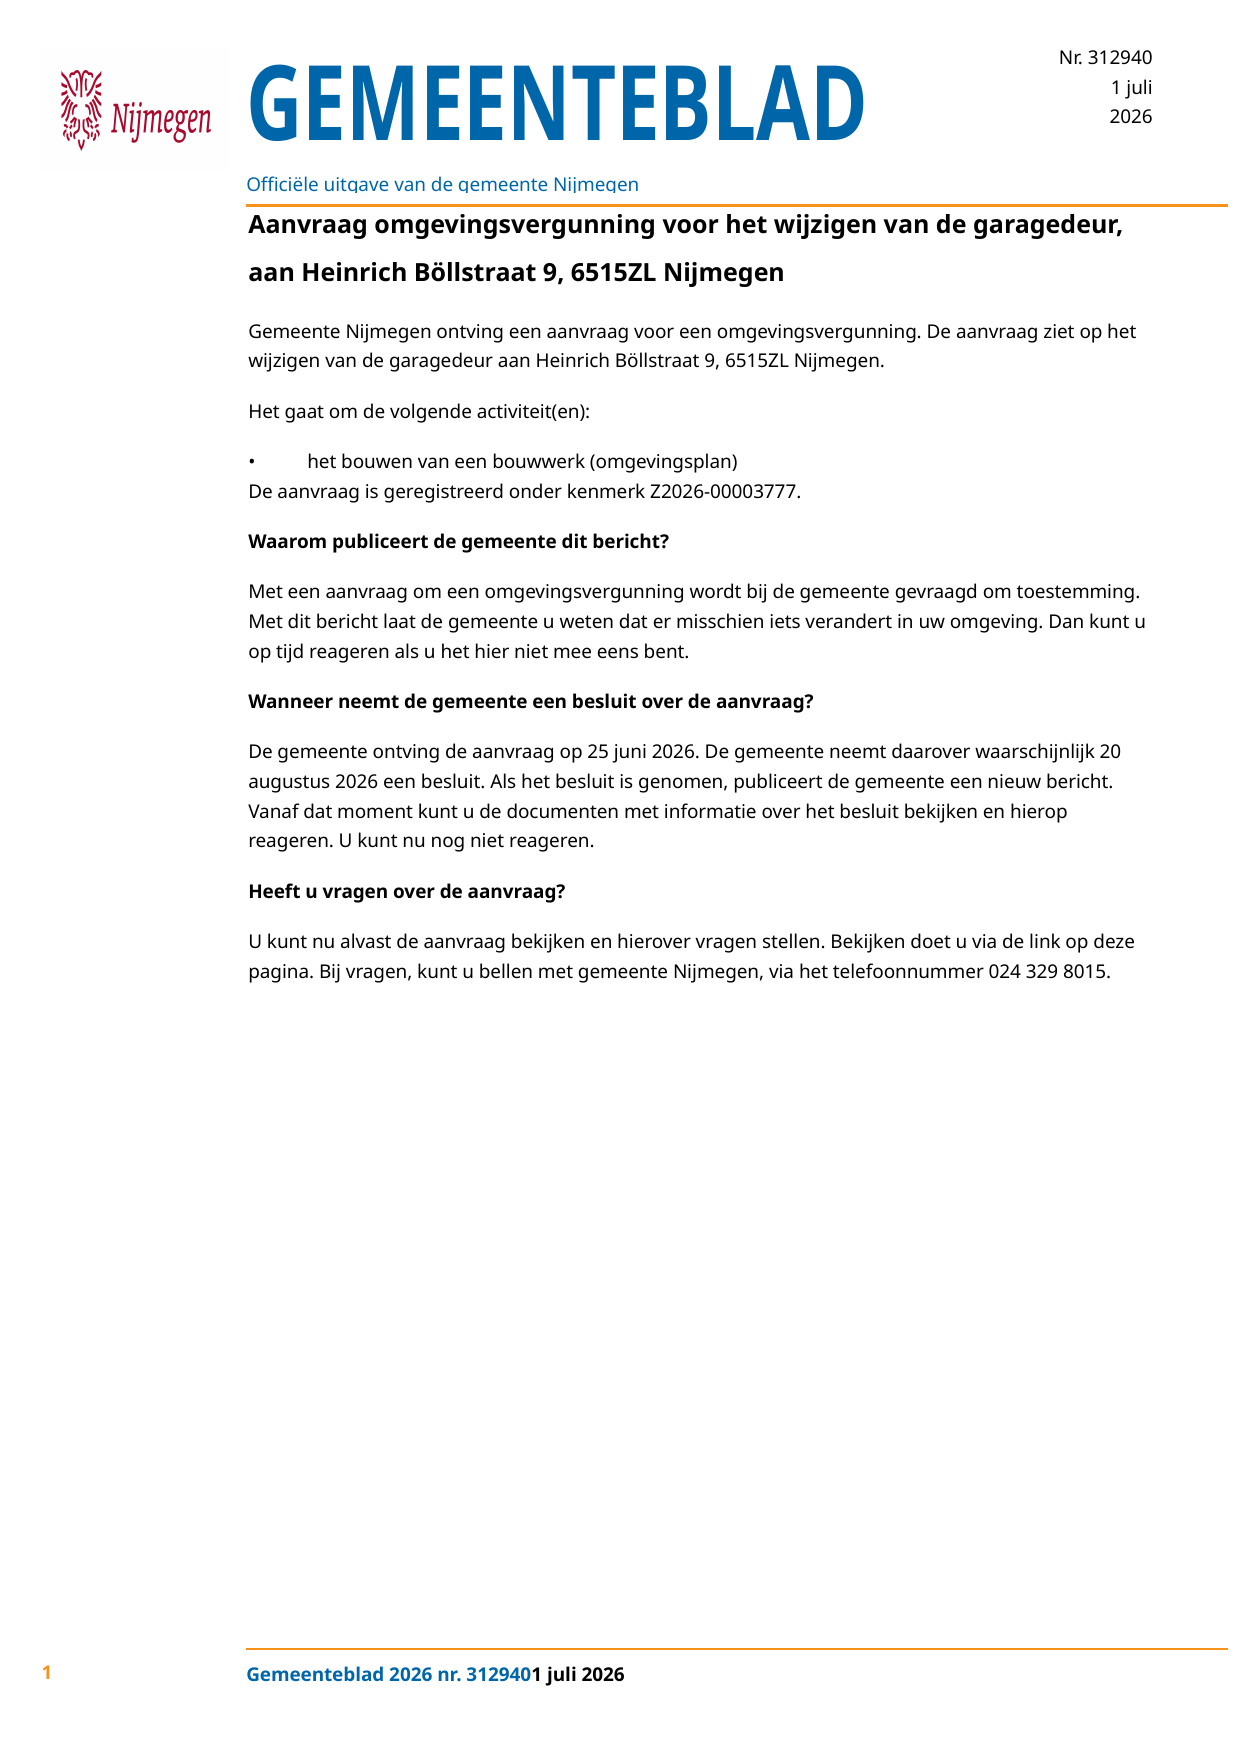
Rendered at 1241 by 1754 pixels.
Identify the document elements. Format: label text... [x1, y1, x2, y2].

text Wanneer neemt de gemeente een besluit over de aanvraag? [248, 688, 1152, 714]
text Aanvraag omgevingsvergunning voor het wijzigen van de garagedeur, aan Heinrich Böllstraat 9, 6515ZL Nijmegen [248, 207, 1152, 288]
text Gemeente Nijmegen ontving een aanvraag voor een omgevingsvergunning. De aanvraag ziet op het wijzigen van de garagedeur aan Heinrich Böllstraat 9, 6515ZL Nijmegen. [248, 318, 1152, 373]
text De aanvraag is geregistreerd onder kenmerk Z2026-00003777. [248, 478, 1152, 504]
text Waarom publiceert de gemeente dit bericht? [248, 528, 1152, 554]
list het bouwen van een bouwwerk (omgevingsplan) [248, 448, 1152, 474]
text U kunt nu alvast de aanvraag bekijken en hierover vragen stellen. Bekijken doet u via de link op deze pagina. Bij vragen, kunt u bellen met gemeente Nijmegen, via het telefoonnummer 024 329 8015. [248, 928, 1152, 984]
text Heeft u vragen over de aanvraag? [248, 878, 1152, 904]
picture [41, 47, 231, 172]
text De gemeente ontving de aanvraag op 25 juni 2026. De gemeente neemt daarover waarschijnlijk 20 augustus 2026 een besluit. Als het besluit is genomen, publiceert de gemeente een nieuw bericht. Vanaf dat moment kunt u de documenten met informatie over het besluit bekijken en hierop reageren. U kunt nu nog niet reageren. [248, 739, 1152, 853]
text Met een aanvraag om een omgevingsvergunning wordt bij de gemeente gevraagd om toestemming. Met dit bericht laat de gemeente u weten dat er misschien iets verandert in uw omgeving. Dan kunt u op tijd reageren als u het hier niet mee eens bent. [248, 579, 1152, 664]
text Het gaat om de volgende activiteit(en): [248, 398, 1152, 424]
